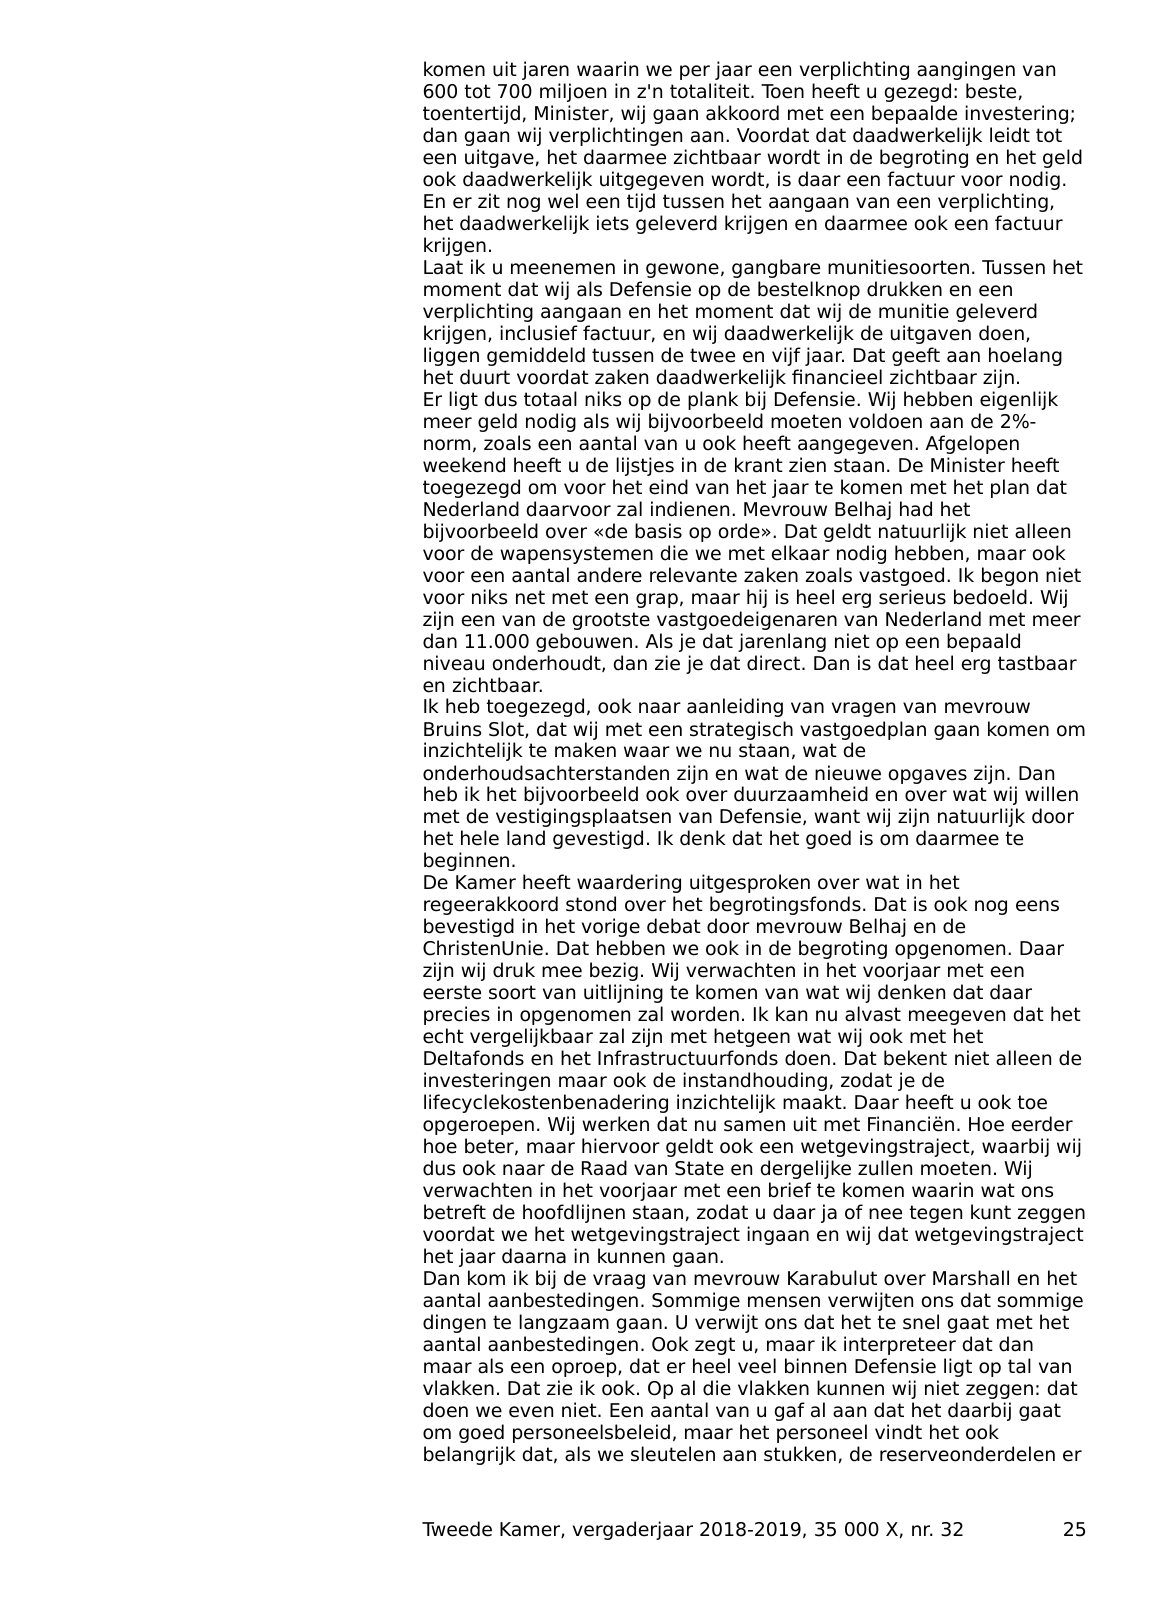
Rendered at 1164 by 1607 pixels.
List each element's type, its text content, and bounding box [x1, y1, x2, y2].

text Laat ik u meenemen in gewone, gangbare munitiesoorten. Tussen het moment dat wij als Defensie op de bestelknop drukken en een verplichting aangaan en het moment dat wij de munitie geleverd krijgen, inclusief factuur, en wij daadwerkelijk de uitgaven doen, liggen gemiddeld tussen de twee en vijf jaar. Dat geeft aan hoelang het duurt voordat zaken daadwerkelijk financieel zichtbaar zijn. [422, 257, 1087, 389]
text De Kamer heeft waardering uitgesproken over wat in het regeerakkoord stond over het begrotingsfonds. Dat is ook nog eens bevestigd in het vorige debat door mevrouw Belhaj en de ChristenUnie. Dat hebben we ook in de begroting opgenomen. Daar zijn wij druk mee bezig. Wij verwachten in het voorjaar met een eerste soort van uitlijning te komen van wat wij denken dat daar precies in opgenomen zal worden. Ik kan nu alvast meegeven dat het echt vergelijkbaar zal zijn met hetgeen wat wij ook met het Deltafonds en het Infrastructuurfonds doen. Dat bekent niet alleen de investeringen maar ook de instandhouding, zodat je de lifecyclekostenbenadering inzichtelijk maakt. Daar heeft u ook toe opgeroepen. Wij werken dat nu samen uit met Financiën. Hoe eerder hoe beter, maar hiervoor geldt ook een wetgevingstraject, waarbij wij dus ook naar de Raad van State en dergelijke zullen moeten. Wij verwachten in het voorjaar met een brief te komen waarin wat ons betreft de hoofdlijnen staan, zodat u daar ja of nee tegen kunt zeggen voordat we het wetgevingstraject ingaan en wij dat wetgevingstraject het jaar daarna in kunnen gaan. [422, 872, 1087, 1268]
text Er ligt dus totaal niks op de plank bij Defensie. Wij hebben eigenlijk meer geld nodig als wij bijvoorbeeld moeten voldoen aan de 2%-norm, zoals een aantal van u ook heeft aangegeven. Afgelopen weekend heeft u de lijstjes in de krant zien staan. De Minister heeft toegezegd om voor het eind van het jaar te komen met het plan dat Nederland daarvoor zal indienen. Mevrouw Belhaj had het bijvoorbeeld over «de basis op orde». Dat geldt natuurlijk niet alleen voor de wapensystemen die we met elkaar nodig hebben, maar ook voor een aantal andere relevante zaken zoals vastgoed. Ik begon niet voor niks net met een grap, maar hij is heel erg serieus bedoeld. Wij zijn een van de grootste vastgoedeigenaren van Nederland met meer dan 11.000 gebouwen. Als je dat jarenlang niet op een bepaald niveau onderhoudt, dan zie je dat direct. Dan is dat heel erg tastbaar en zichtbaar. [422, 389, 1087, 696]
text Dan kom ik bij de vraag van mevrouw Karabulut over Marshall en het aantal aanbestedingen. Sommige mensen verwijten ons dat sommige dingen te langzaam gaan. U verwijt ons dat het te snel gaat met het aantal aanbestedingen. Ook zegt u, maar ik interpreteer dat dan maar als een oproep, dat er heel veel binnen Defensie ligt op tal van vlakken. Dat zie ik ook. Op al die vlakken kunnen wij niet zeggen: dat doen we even niet. Een aantal van u gaf al aan dat het daarbij gaat om goed personeelsbeleid, maar het personeel vindt het ook belangrijk dat, als we sleutelen aan stukken, de reserveonderdelen er [422, 1268, 1087, 1466]
text Ik heb toegezegd, ook naar aanleiding van vragen van mevrouw Bruins Slot, dat wij met een strategisch vastgoedplan gaan komen om inzichtelijk te maken waar we nu staan, wat de onderhoudsachterstanden zijn en wat de nieuwe opgaves zijn. Dan heb ik het bijvoorbeeld ook over duurzaamheid en over wat wij willen met de vestigingsplaatsen van Defensie, want wij zijn natuurlijk door het hele land gevestigd. Ik denk dat het goed is om daarmee te beginnen. [422, 696, 1087, 872]
text komen uit jaren waarin we per jaar een verplichting aangingen van 600 tot 700 miljoen in z'n totaliteit. Toen heeft u gezegd: beste, toentertijd, Minister, wij gaan akkoord met een bepaalde investering; dan gaan wij verplichtingen aan. Voordat dat daadwerkelijk leidt tot een uitgave, het daarmee zichtbaar wordt in de begroting en het geld ook daadwerkelijk uitgegeven wordt, is daar een factuur voor nodig. En er zit nog wel een tijd tussen het aangaan van een verplichting, het daadwerkelijk iets geleverd krijgen en daarmee ook een factuur krijgen. [422, 59, 1087, 257]
